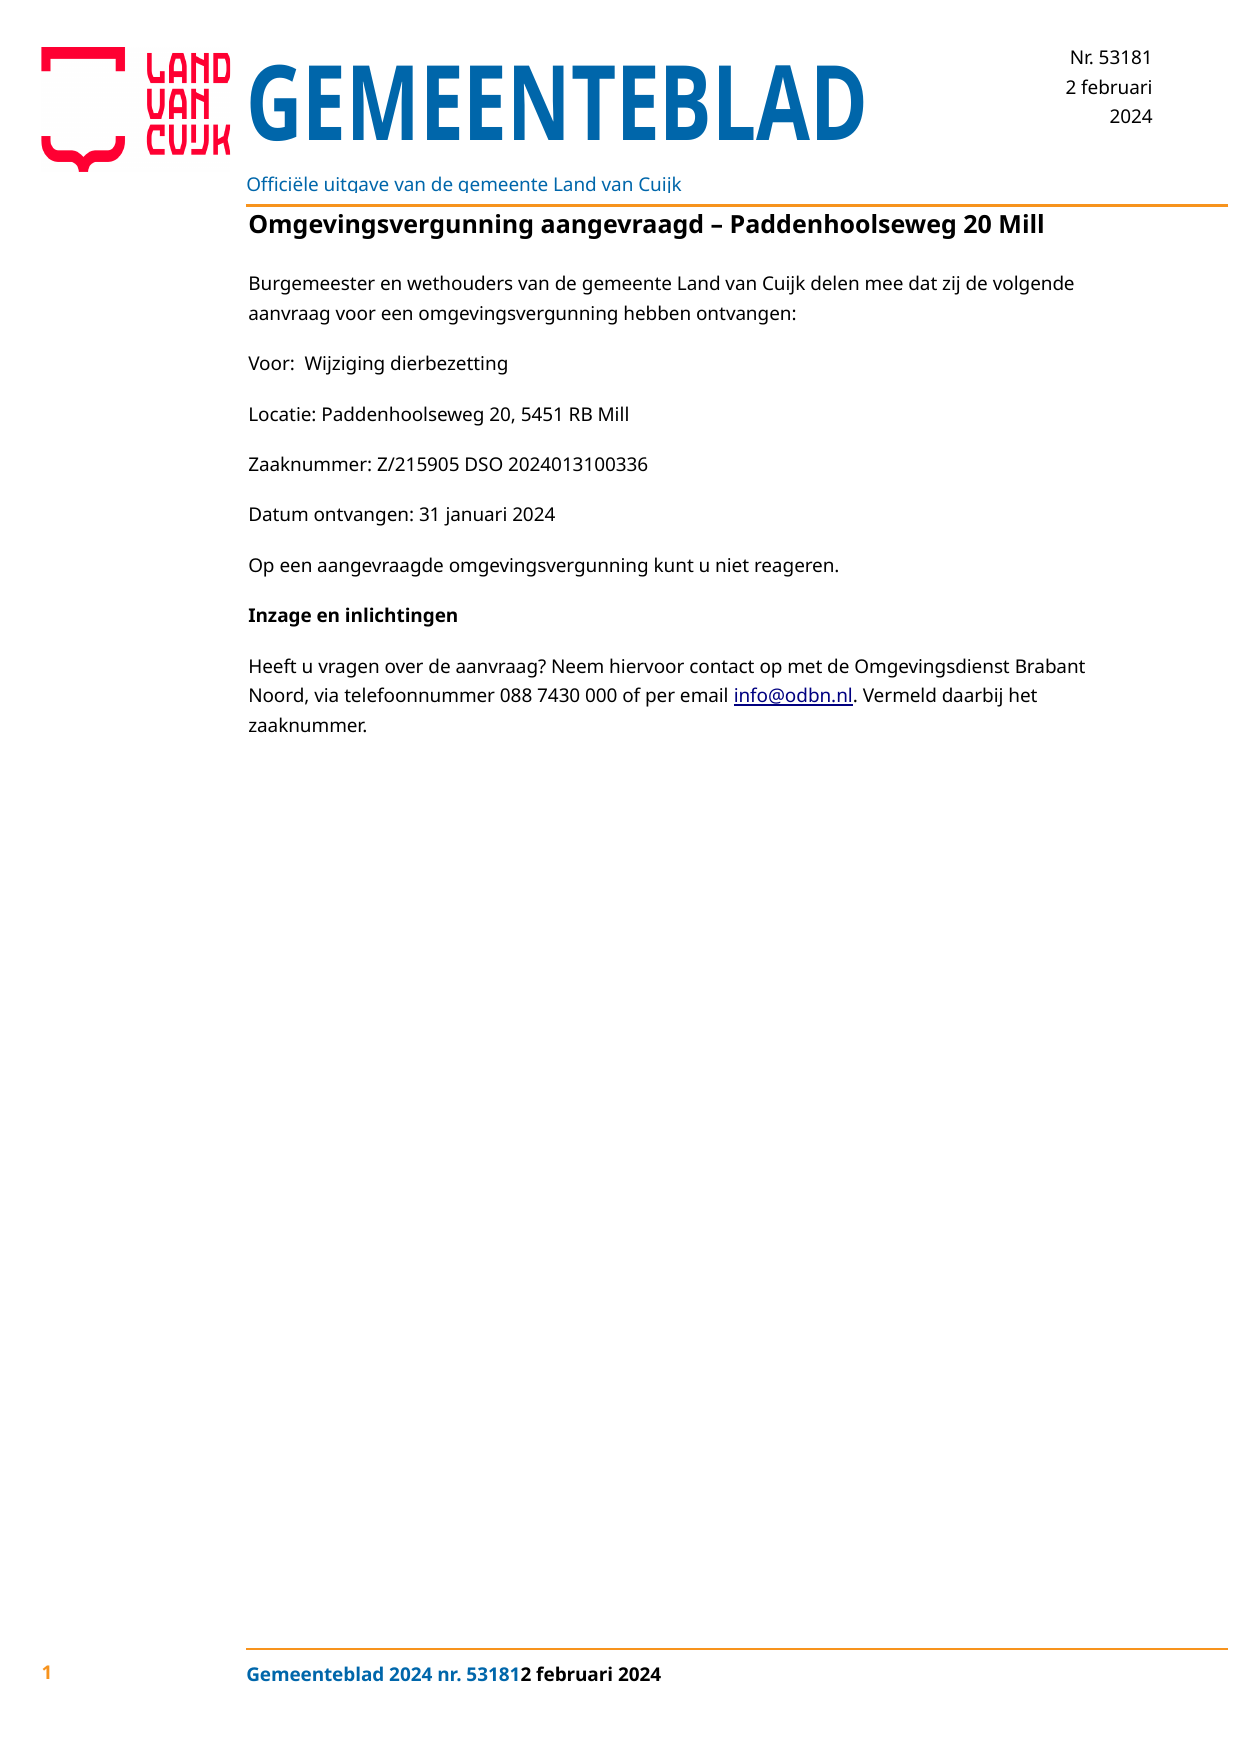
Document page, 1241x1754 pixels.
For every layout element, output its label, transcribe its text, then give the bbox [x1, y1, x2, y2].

text Heeft u vragen over de aanvraag? Neem hiervoor contact op met de Omgevingsdienst Brabant Noord, via telefoonnummer 088 7430 000 of per email info@odbn.nl. Vermeld daarbij het zaaknummer. [248, 653, 1152, 738]
text Burgemeester en wethouders van de gemeente Land van Cuijk delen mee dat zij de volgende aanvraag voor een omgevingsvergunning hebben ontvangen: [248, 270, 1152, 326]
text Locatie: Paddenhoolseweg 20, 5451 RB Mill [248, 401, 1152, 426]
text Voor: Wijziging dierbezetting [248, 350, 1152, 376]
text Inzage en inlichtingen [248, 602, 1152, 628]
text Op een aangevraagde omgevingsvergunning kunt u niet reageren. [248, 552, 1152, 578]
text Zaaknummer: Z/215905 DSO 2024013100336 [248, 451, 1152, 477]
text Datum ontvangen: 31 januari 2024 [248, 502, 1152, 527]
text Omgevingsvergunning aangevraagd – Paddenhoolseweg 20 Mill [248, 207, 1152, 241]
picture [41, 47, 231, 172]
